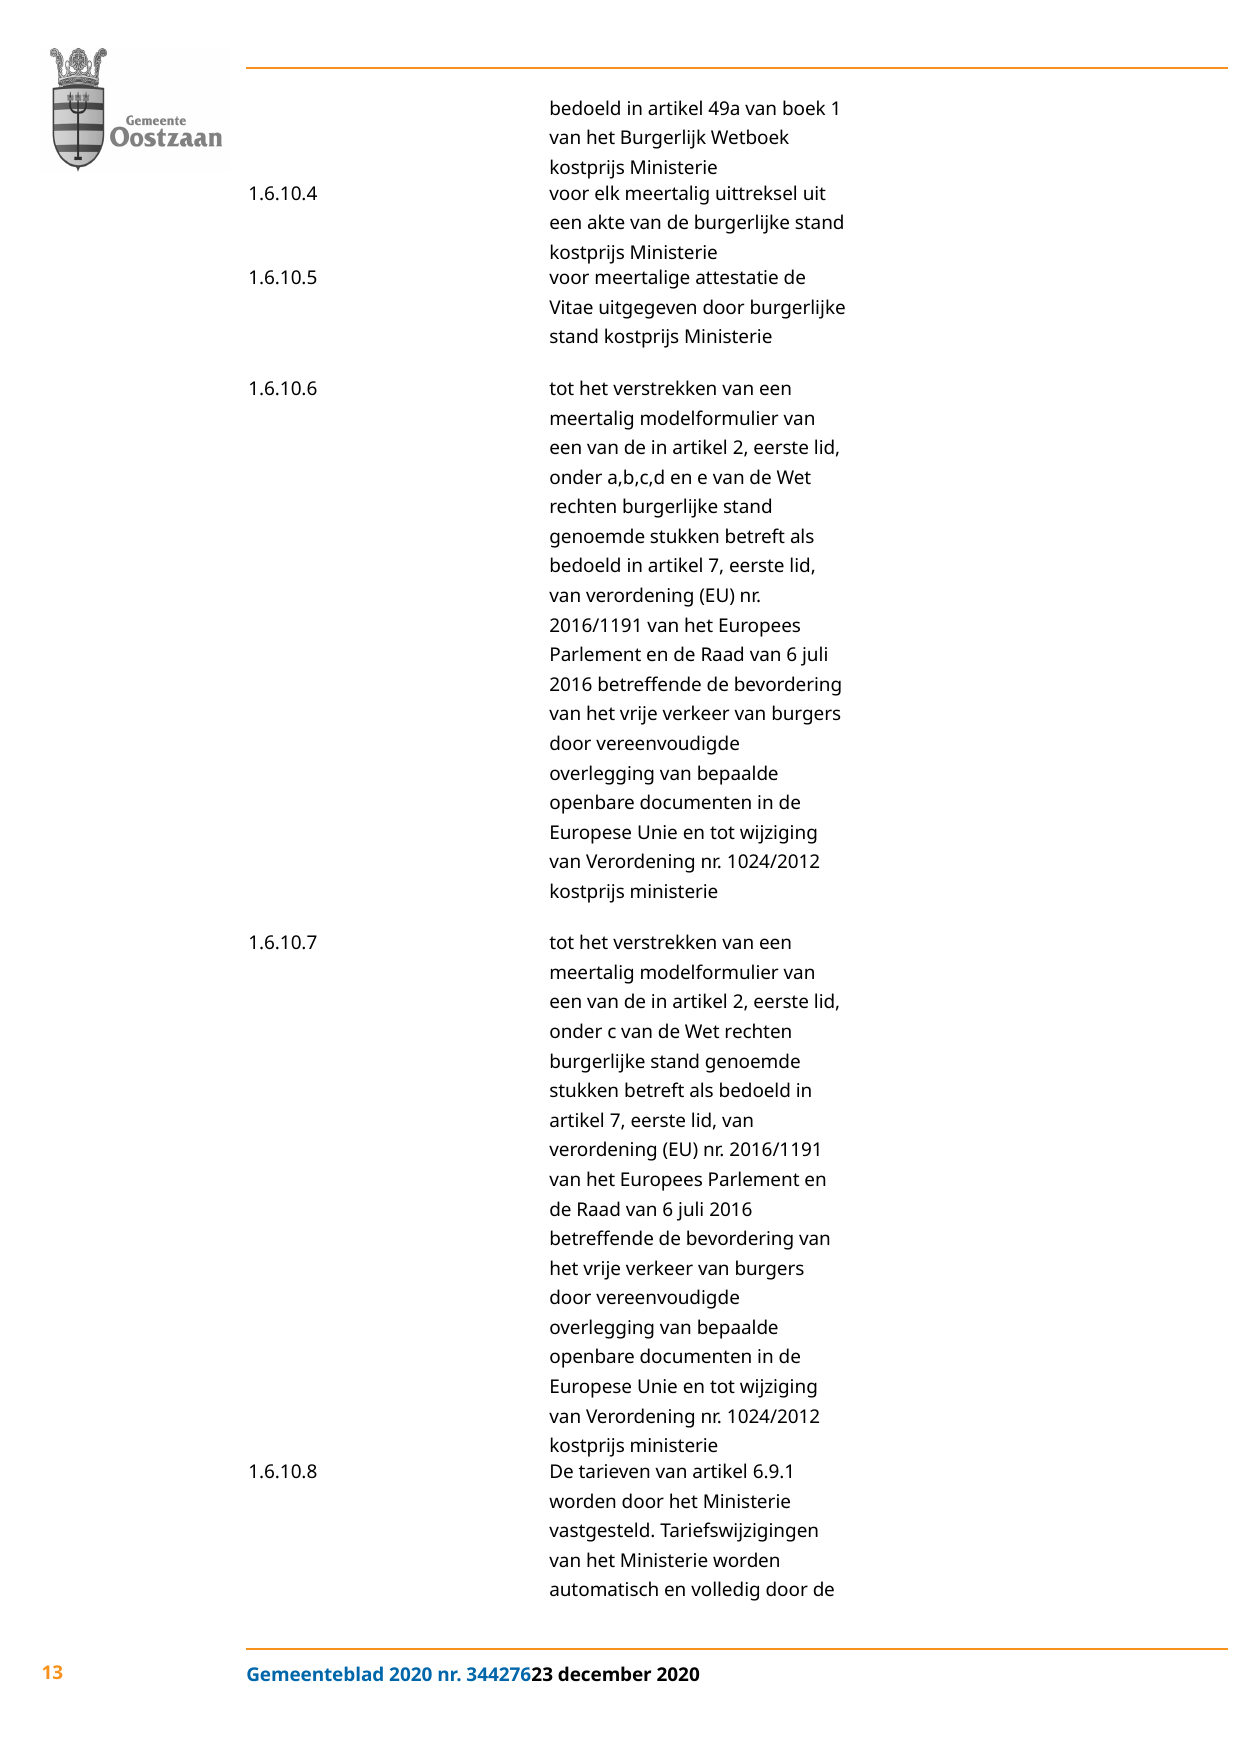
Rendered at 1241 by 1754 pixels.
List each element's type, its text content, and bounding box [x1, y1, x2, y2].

table_cell [549, 904, 850, 929]
table_cell 1.6.10.6 [248, 375, 549, 904]
table_cell [850, 180, 1152, 264]
table_cell [850, 1458, 1152, 1602]
picture [41, 47, 231, 172]
table_cell 1.6.10.8 [248, 1458, 549, 1602]
table_cell 1.6.10.4 [248, 180, 549, 264]
table_cell De tarieven van artikel 6.9.1 worden door het Ministerie vastgesteld. Tariefswijzigingen van het Ministerie worden automatisch en volledig door de [549, 1458, 850, 1602]
table_cell 1.6.10.7 [248, 930, 549, 1458]
table_cell tot het verstrekken van een meertalig modelformulier van een van de in artikel 2, eerste lid, onder a,b,c,d en e van de Wet rechten burgerlijke stand genoemde stukken betreft als bedoeld in artikel 7, eerste lid, van verordening (EU) nr. 2016/1191 van het Europees Parlement en de Raad van 6 juli 2016 betreffende de bevordering van het vrije verkeer van burgers door vereenvoudigde overlegging van bepaalde openbare documenten in de Europese Unie en tot wijziging van Verordening nr. 1024/2012 kostprijs ministerie [549, 375, 850, 904]
table_cell [549, 350, 850, 375]
table_cell [248, 350, 549, 375]
table_cell [248, 904, 549, 929]
table_cell [850, 375, 1152, 904]
table_cell bedoeld in artikel 49a van boek 1 van het Burgerlijk Wetboek kostprijs Ministerie [549, 95, 850, 180]
table_cell tot het verstrekken van een meertalig modelformulier van een van de in artikel 2, eerste lid, onder c van de Wet rechten burgerlijke stand genoemde stukken betreft als bedoeld in artikel 7, eerste lid, van verordening (EU) nr. 2016/1191 van het Europees Parlement en de Raad van 6 juli 2016 betreffende de bevordering van het vrije verkeer van burgers door vereenvoudigde overlegging van bepaalde openbare documenten in de Europese Unie en tot wijziging van Verordening nr. 1024/2012 kostprijs ministerie [549, 930, 850, 1458]
table_cell [850, 95, 1152, 180]
table_cell voor meertalige attestatie de Vitae uitgegeven door burgerlijke stand kostprijs Ministerie [549, 265, 850, 349]
table_cell [850, 265, 1152, 349]
table_cell 1.6.10.5 [248, 265, 549, 349]
table_cell [850, 350, 1152, 375]
table_cell [248, 95, 549, 180]
table_cell [850, 930, 1152, 1458]
table_cell [850, 904, 1152, 929]
table_cell voor elk meertalig uittreksel uit een akte van de burgerlijke stand kostprijs Ministerie [549, 180, 850, 264]
